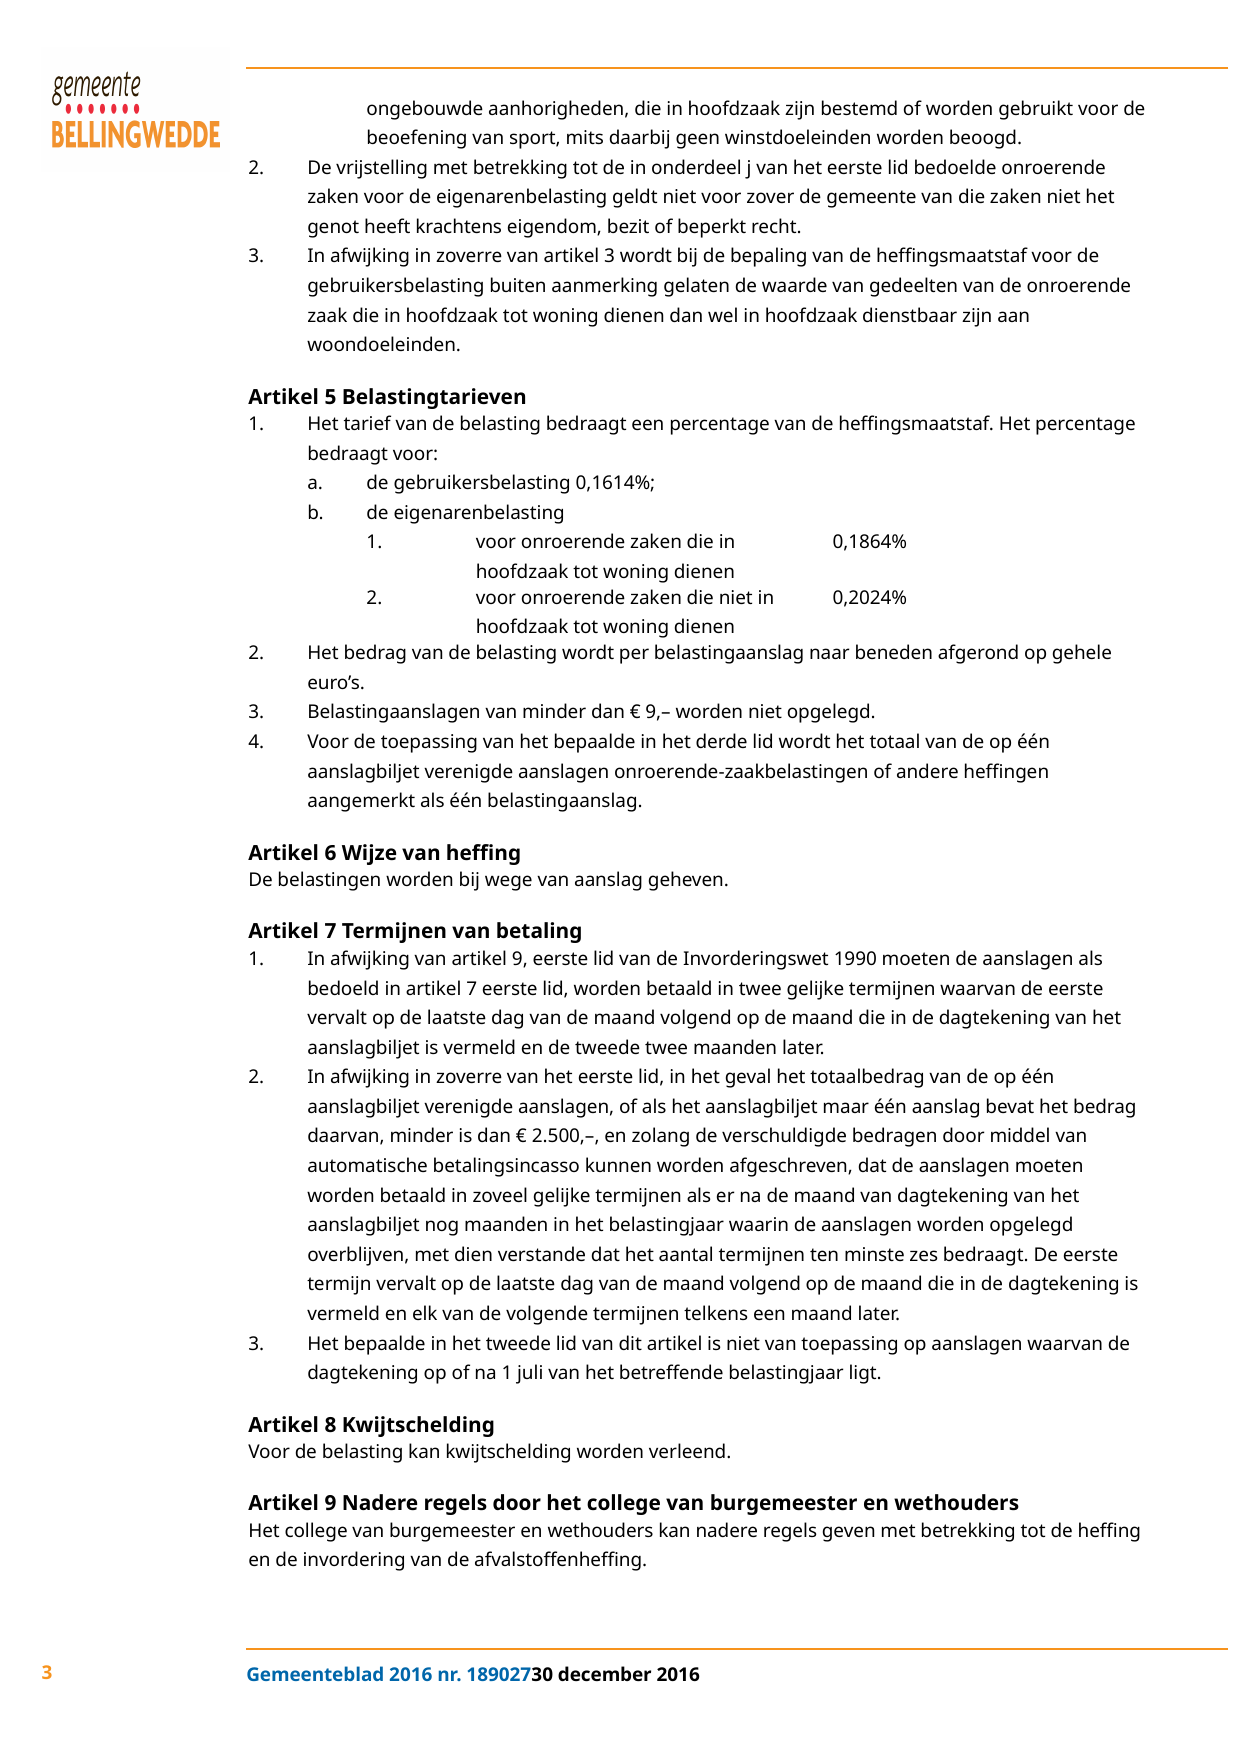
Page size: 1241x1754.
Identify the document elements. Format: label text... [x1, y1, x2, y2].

text Artikel 7 Termijnen van betaling [248, 917, 1152, 945]
list Belastingaanslagen van minder dan € 9,– worden niet opgelegd. [248, 699, 1152, 724]
list Het bepaalde in het tweede lid van dit artikel is niet van toepassing op aanslagen waarvan de dagtekening op of na 1 juli van het betreffende belastingjaar ligt. [248, 1330, 1152, 1385]
table_header voor onroerende zaken die in hoofdzaak tot woning dienen [476, 529, 832, 584]
table_cell 2. [366, 584, 476, 639]
table_header 0,1864% [832, 529, 942, 584]
text De belastingen worden bij wege van aanslag geheven. [248, 866, 1152, 892]
list In afwijking in zoverre van artikel 3 wordt bij de bepaling van de heffingsmaatstaf voor de gebruikersbelasting buiten aanmerking gelaten de waarde van gedeelten van de onroerende zaak die in hoofdzaak tot woning dienen dan wel in hoofdzaak dienstbaar zijn aan woondoeleinden. [248, 243, 1152, 357]
text Artikel 9 Nadere regels door het college van burgemeester en wethouders [248, 1488, 1152, 1517]
list Het tarief van de belasting bedraagt een percentage van de heffingsmaatstaf. Het percentage bedraagt voor: [248, 410, 1152, 466]
list De vrijstelling met betrekking tot de in onderdeel j van het eerste lid bedoelde onroerende zaken voor de eigenarenbelasting geldt niet voor zover de gemeente van die zaken niet het genot heeft krachtens eigendom, bezit of beperkt recht. [248, 154, 1152, 239]
table_cell 0,2024% [832, 584, 942, 639]
text Het college van burgemeester en wethouders kan nadere regels geven met betrekking tot de heffing en de invordering van de afvalstoffenheffing. [248, 1517, 1152, 1572]
list In afwijking in zoverre van het eerste lid, in het geval het totaalbedrag van de op één aanslagbiljet verenigde aanslagen, of als het aanslagbiljet maar één aanslag bevat het bedrag daarvan, minder is dan € 2.500,–, en zolang de verschuldigde bedragen door middel van automatische betalingsincasso kunnen worden afgeschreven, dat de aanslagen moeten worden betaald in zoveel gelijke termijnen als er na de maand van dagtekening van het aanslagbiljet nog maanden in het belastingjaar waarin de aanslagen worden opgelegd overblijven, met dien verstande dat het aantal termijnen ten minste zes bedraagt. De eerste termijn vervalt op de laatste dag van de maand volgend op de maand die in de dagtekening is vermeld en elk van de volgende termijnen telkens een maand later. [248, 1063, 1152, 1326]
text Artikel 5 Belastingtarieven [248, 382, 1152, 410]
list Het bedrag van de belasting wordt per belastingaanslag naar beneden afgerond op gehele euro’s. [248, 639, 1152, 695]
list de eigenarenbelasting [307, 499, 1152, 525]
list Voor de toepassing van het bepaalde in het derde lid wordt het totaal van de op één aanslagbiljet verenigde aanslagen onroerende-zaakbelastingen of andere heffingen aangemerkt als één belastingaanslag. [248, 728, 1152, 813]
list ongebouwde aanhorigheden, die in hoofdzaak zijn bestemd of worden gebruikt voor de beoefening van sport, mits daarbij geen winstdoeleinden worden beoogd. [307, 95, 1152, 150]
text Artikel 8 Kwijtschelding [248, 1410, 1152, 1438]
table_header 1. [366, 529, 476, 584]
text Artikel 6 Wijze van heffing [248, 838, 1152, 866]
list de gebruikersbelasting 0,1614%; [307, 469, 1152, 495]
text Voor de belasting kan kwijtschelding worden verleend. [248, 1438, 1152, 1464]
table_cell voor onroerende zaken die niet in hoofdzaak tot woning dienen [476, 584, 832, 639]
list In afwijking van artikel 9, eerste lid van de Invorderingswet 1990 moeten de aanslagen als bedoeld in artikel 7 eerste lid, worden betaald in twee gelijke termijnen waarvan de eerste vervalt op de laatste dag van de maand volgend op de maand die in de dagtekening van het aanslagbiljet is vermeld en de tweede twee maanden later. [248, 945, 1152, 1059]
picture [41, 47, 231, 172]
